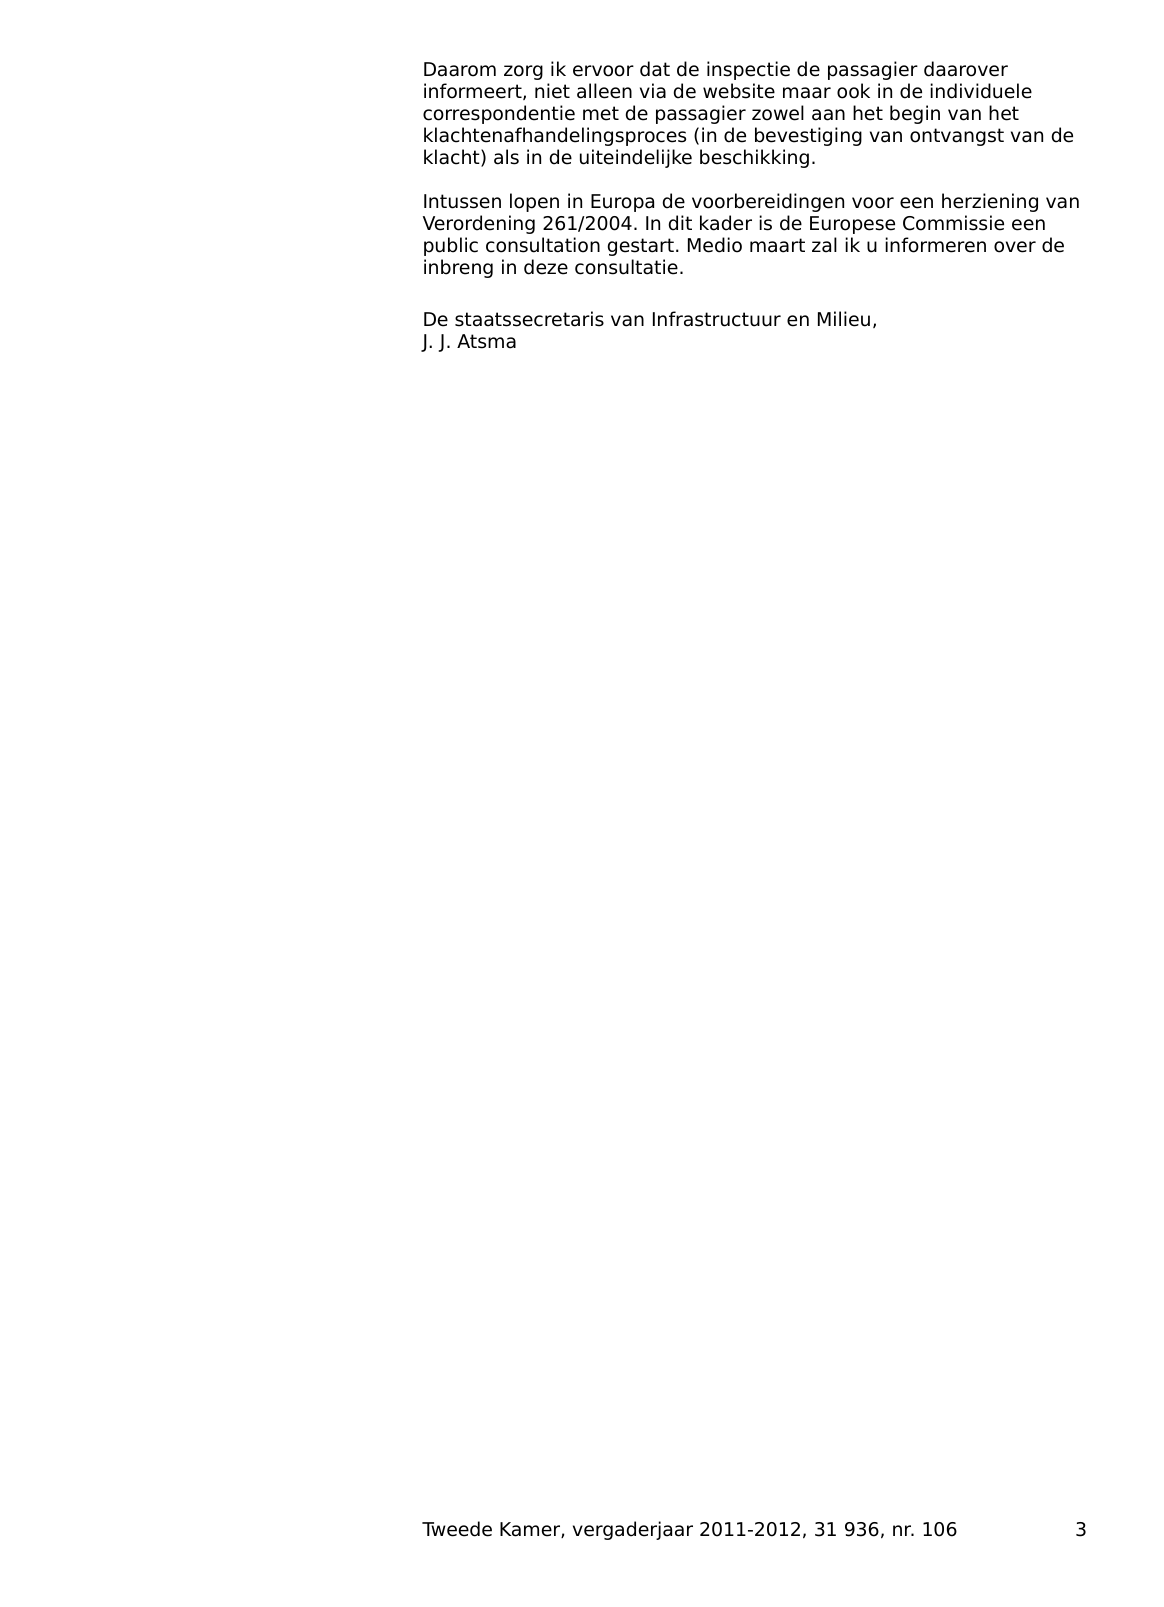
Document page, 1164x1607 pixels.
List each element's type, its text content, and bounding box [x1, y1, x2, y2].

text Intussen lopen in Europa de voorbereidingen voor een herziening van Verordening 261/2004. In dit kader is de Europese Commissie een public consultation gestart. Medio maart zal ik u informeren over de inbreng in deze consultatie. [422, 191, 1087, 279]
text De staatssecretaris van Infrastructuur en Milieu, J. J. Atsma [422, 309, 1087, 353]
text Daarom zorg ik ervoor dat de inspectie de passagier daarover informeert, niet alleen via de website maar ook in de individuele correspondentie met de passagier zowel aan het begin van het klachtenafhandelingsproces (in de bevestiging van ontvangst van de klacht) als in de uiteindelijke beschikking. [422, 59, 1087, 169]
